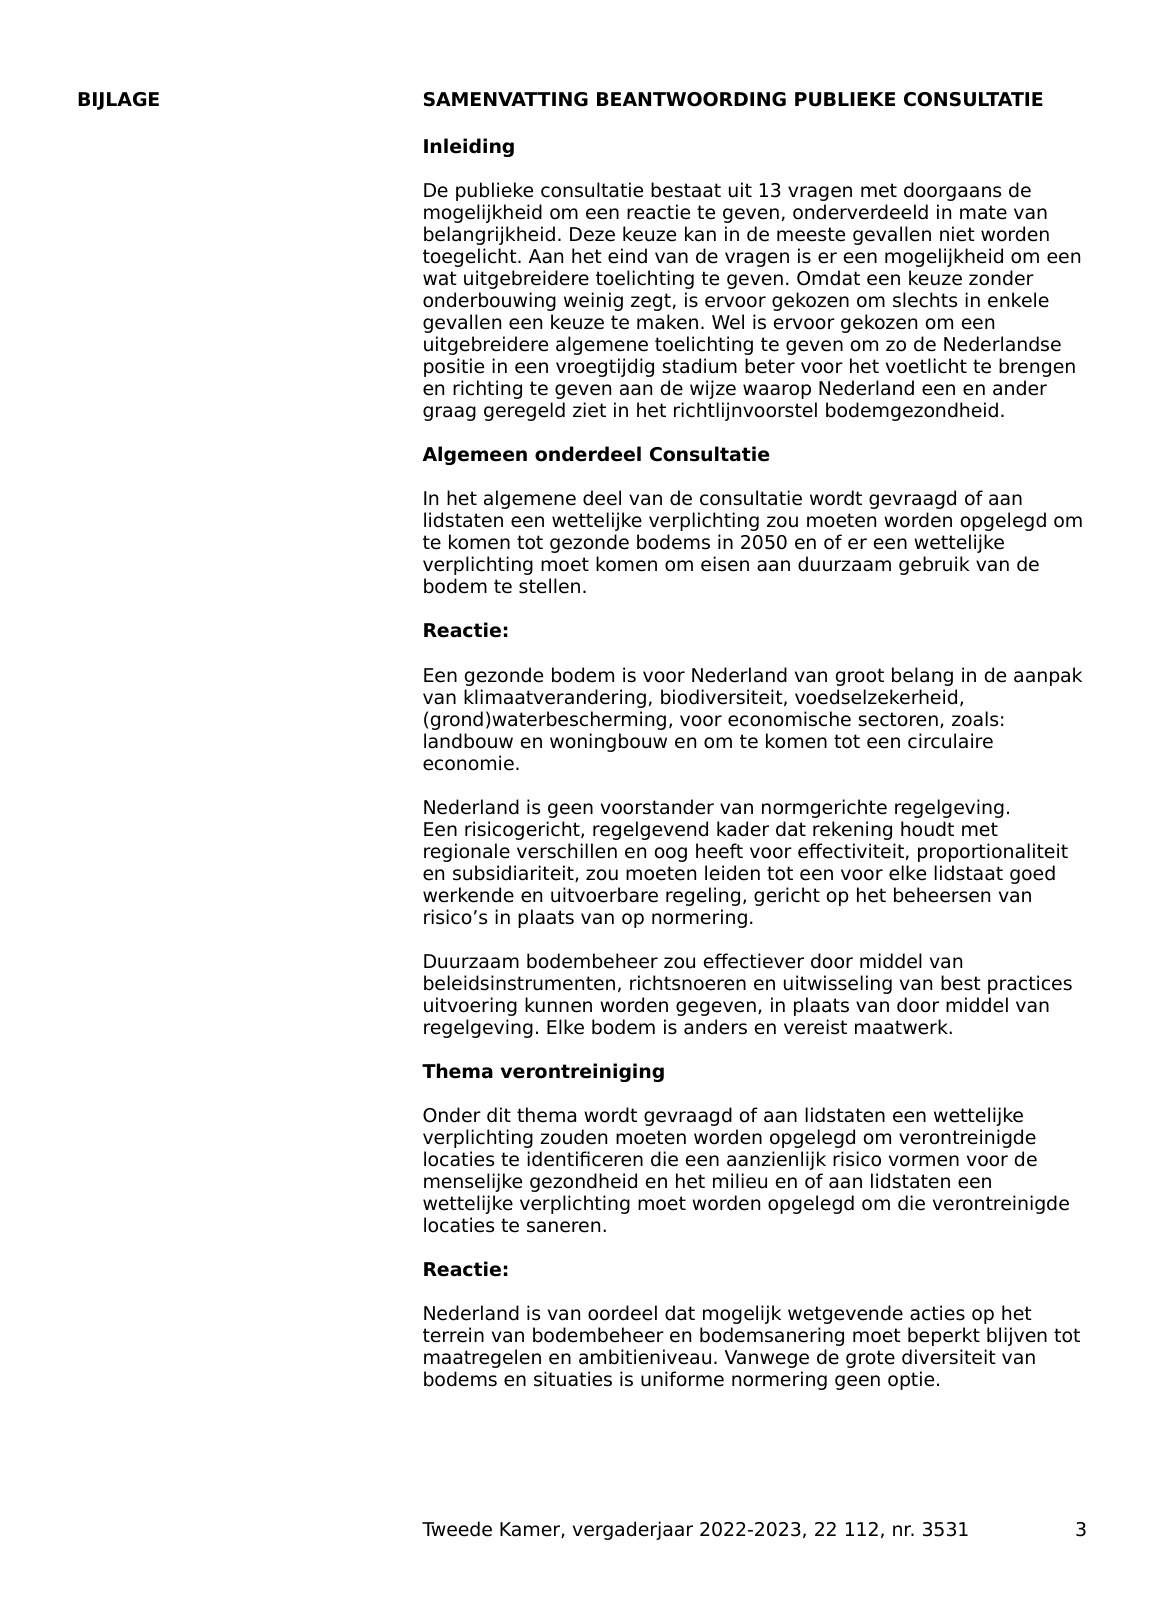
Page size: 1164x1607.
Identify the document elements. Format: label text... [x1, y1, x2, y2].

text Een risicogericht, regelgevend kader dat rekening houdt met regionale verschillen en oog heeft voor effectiviteit, proportionaliteit en subsidiariteit, zou moeten leiden tot een voor elke lidstaat goed werkende en uitvoerbare regeling, gericht op het beheersen van risico’s in plaats van op normering. [422, 819, 1087, 928]
text Nederland is van oordeel dat mogelijk wetgevende acties op het terrein van bodembeheer en bodemsanering moet beperkt blijven tot maatregelen en ambitieniveau. Vanwege de grote diversiteit van bodems en situaties is uniforme normering geen optie. [422, 1303, 1087, 1391]
subtitle Reactie: [422, 1259, 1087, 1281]
text In het algemene deel van de consultatie wordt gevraagd of aan lidstaten een wettelijke verplichting zou moeten worden opgelegd om te komen tot gezonde bodems in 2050 en of er een wettelijke verplichting moet komen om eisen aan duurzaam gebruik van de bodem te stellen. [422, 488, 1087, 598]
text Duurzaam bodembeheer zou effectiever door middel van beleidsinstrumenten, richtsnoeren en uitwisseling van best practices uitvoering kunnen worden gegeven, in plaats van door middel van regelgeving. Elke bodem is anders en vereist maatwerk. [422, 951, 1087, 1039]
text Nederland is geen voorstander van normgerichte regelgeving. [422, 797, 1087, 819]
subtitle Inleiding [422, 136, 1087, 158]
subtitle BIJLAGE SAMENVATTING BEANTWOORDING PUBLIEKE CONSULTATIE [77, 89, 1087, 111]
text Onder dit thema wordt gevraagd of aan lidstaten een wettelijke verplichting zouden moeten worden opgelegd om verontreinigde locaties te identificeren die een aanzienlijk risico vormen voor de menselijke gezondheid en het milieu en of aan lidstaten een wettelijke verplichting moet worden opgelegd om die verontreinigde locaties te saneren. [422, 1105, 1087, 1237]
text De publieke consultatie bestaat uit 13 vragen met doorgaans de mogelijkheid om een reactie te geven, onderverdeeld in mate van belangrijkheid. Deze keuze kan in de meeste gevallen niet worden toegelicht. Aan het eind van de vragen is er een mogelijkheid om een wat uitgebreidere toelichting te geven. Omdat een keuze zonder onderbouwing weinig zegt, is ervoor gekozen om slechts in enkele gevallen een keuze te maken. Wel is ervoor gekozen om een uitgebreidere algemene toelichting te geven om zo de Nederlandse positie in een vroegtijdig stadium beter voor het voetlicht te brengen en richting te geven aan de wijze waarop Nederland een en ander graag geregeld ziet in het richtlijnvoorstel bodemgezondheid. [422, 180, 1087, 422]
subtitle Reactie: [422, 620, 1087, 642]
text Een gezonde bodem is voor Nederland van groot belang in de aanpak van klimaatverandering, biodiversiteit, voedselzekerheid, (grond)waterbescherming, voor economische sectoren, zoals: landbouw en woningbouw en om te komen tot een circulaire economie. [422, 664, 1087, 774]
subtitle Thema verontreiniging [422, 1061, 1087, 1083]
subtitle Algemeen onderdeel Consultatie [422, 444, 1087, 466]
